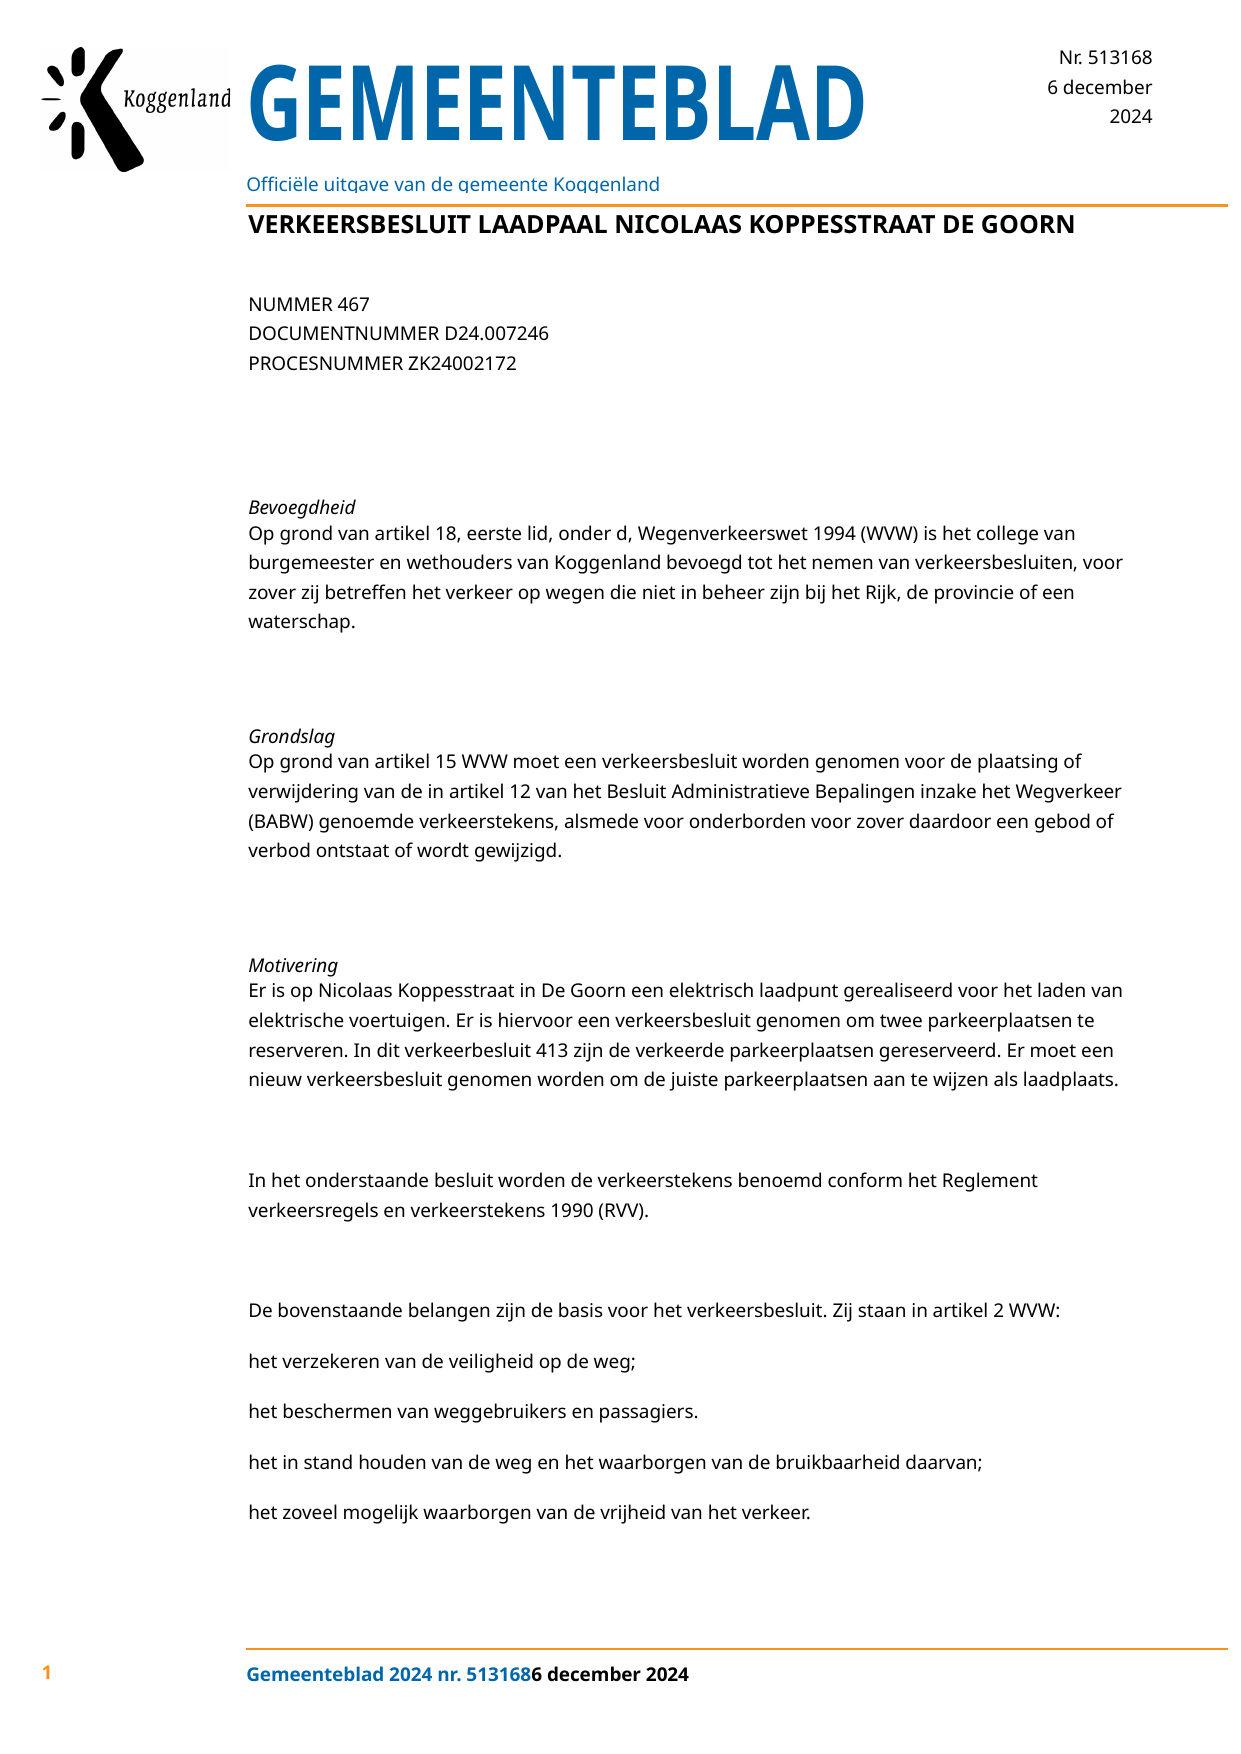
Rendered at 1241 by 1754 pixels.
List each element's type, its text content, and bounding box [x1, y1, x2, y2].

text In het onderstaande besluit worden de verkeerstekens benoemd conform het Reglement verkeersregels en verkeerstekens 1990 (RVV). [248, 1167, 1152, 1222]
text Motivering [248, 952, 1152, 978]
text Op grond van artikel 18, eerste lid, onder d, Wegenverkeerswet 1994 (WVW) is het college van burgemeester en wethouders van Koggenland bevoegd tot het nemen van verkeersbesluiten, voor zover zij betreffen het verkeer op wegen die niet in beheer zijn bij het Rijk, de provincie of een waterschap. [248, 520, 1152, 634]
text PROCESNUMMER ZK24002172 [248, 350, 1152, 376]
text het beschermen van weggebruikers en passagiers. [248, 1398, 1152, 1424]
text het verzekeren van de veiligheid op de weg; [248, 1348, 1152, 1374]
text Grondslag [248, 723, 1152, 749]
picture [41, 47, 231, 172]
text De bovenstaande belangen zijn de basis voor het verkeersbesluit. Zij staan in artikel 2 WVW: [248, 1298, 1152, 1323]
text Op grond van artikel 15 WVW moet een verkeersbesluit worden genomen voor de plaatsing of verwijdering van de in artikel 12 van het Besluit Administratieve Bepalingen inzake het Wegverkeer (BABW) genoemde verkeerstekens, alsmede voor onderborden voor zover daardoor een gebod of verbod ontstaat of wordt gewijzigd. [248, 749, 1152, 863]
text NUMMER 467 [248, 291, 1152, 317]
text Er is op Nicolaas Koppesstraat in De Goorn een elektrisch laadpunt gerealiseerd voor het laden van elektrische voertuigen. Er is hiervoor een verkeersbesluit genomen om twee parkeerplaatsen te reserveren. In dit verkeerbesluit 413 zijn de verkeerde parkeerplaatsen gereserveerd. Er moet een nieuw verkeersbesluit genomen worden om de juiste parkeerplaatsen aan te wijzen als laadplaats. [248, 978, 1152, 1092]
text het zoveel mogelijk waarborgen van de vrijheid van het verkeer. [248, 1499, 1152, 1525]
text het in stand houden van de weg en het waarborgen van de bruikbaarheid daarvan; [248, 1449, 1152, 1474]
text DOCUMENTNUMMER D24.007246 [248, 321, 1152, 346]
text Bevoegdheid [248, 494, 1152, 520]
text VERKEERSBESLUIT LAADPAAL NICOLAAS KOPPESSTRAAT DE GOORN [248, 207, 1152, 241]
